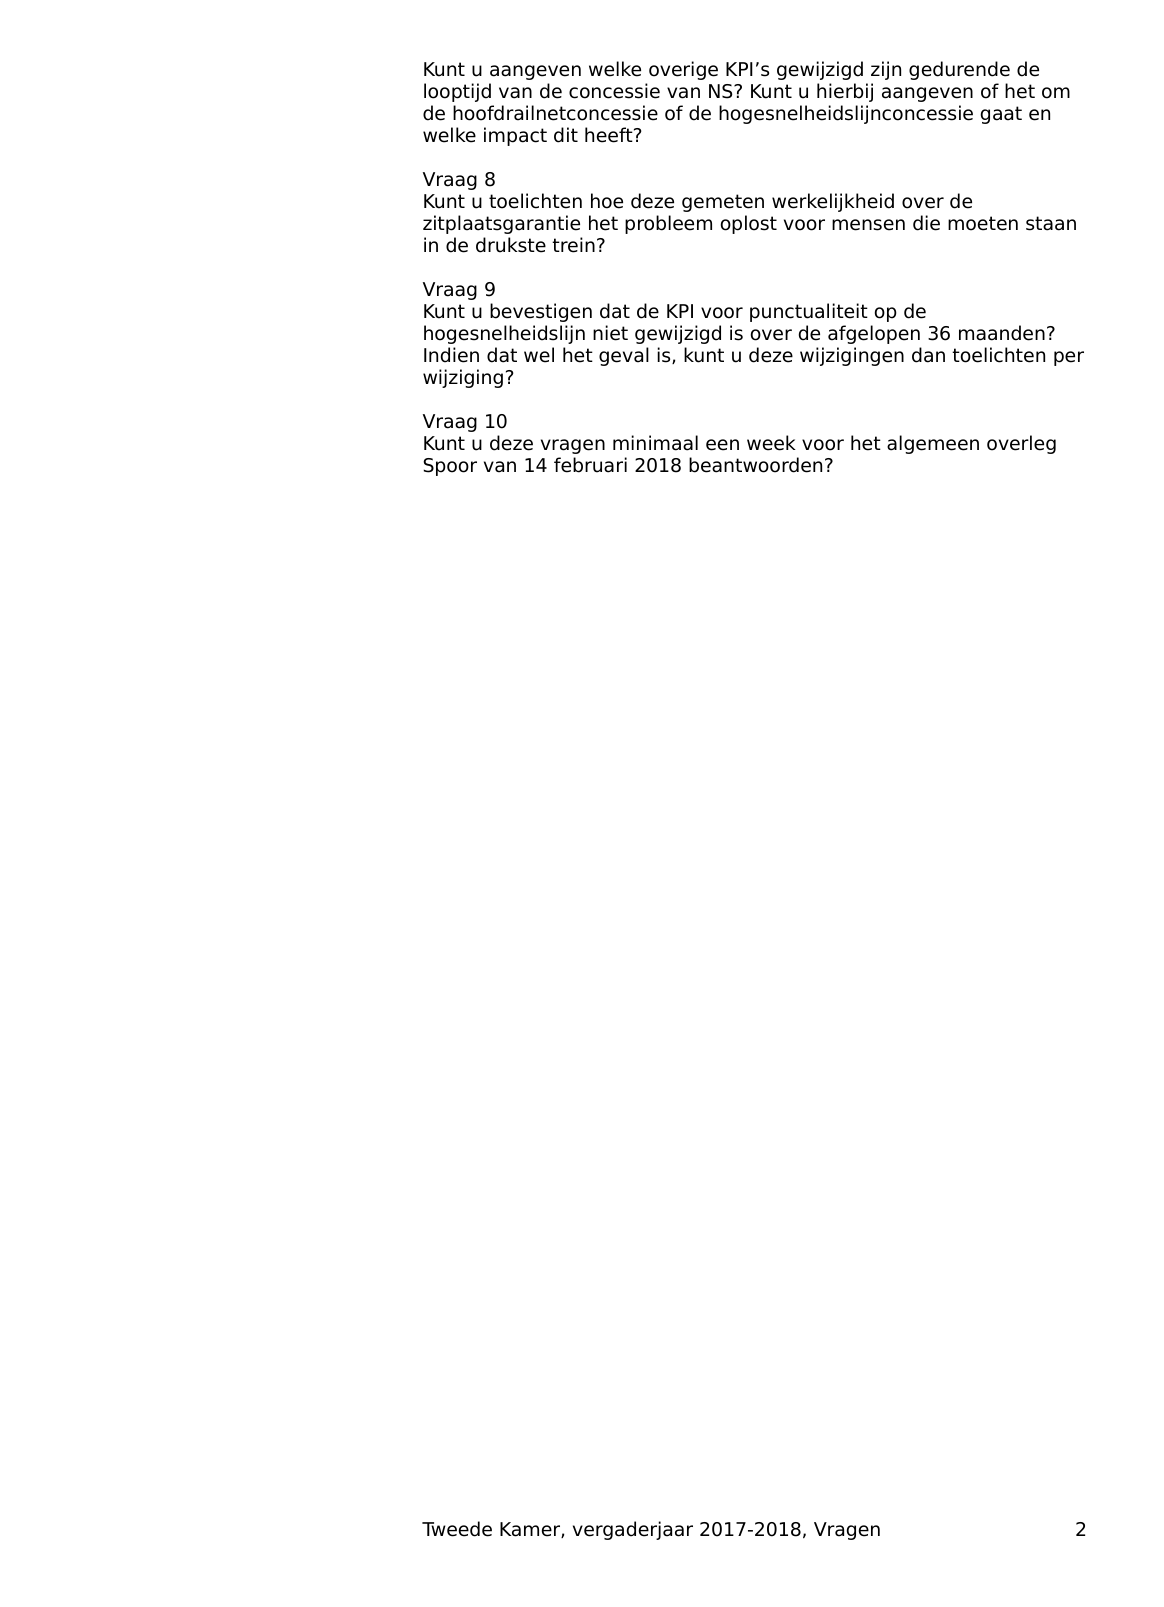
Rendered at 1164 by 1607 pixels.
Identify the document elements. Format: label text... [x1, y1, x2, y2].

text Kunt u aangeven welke overige KPI’s gewijzigd zijn gedurende de looptijd van de concessie van NS? Kunt u hierbij aangeven of het om de hoofdrailnetconcessie of de hogesnelheidslijnconcessie gaat en welke impact dit heeft? [422, 59, 1087, 147]
text Kunt u deze vragen minimaal een week voor het algemeen overleg Spoor van 14 februari 2018 beantwoorden? [422, 433, 1087, 477]
text Kunt u toelichten hoe deze gemeten werkelijkheid over de zitplaatsgarantie het probleem oplost voor mensen die moeten staan in de drukste trein? [422, 191, 1087, 257]
text Vraag 9 [422, 279, 1087, 301]
text Vraag 10 [422, 411, 1087, 433]
text Vraag 8 [422, 169, 1087, 191]
text Kunt u bevestigen dat de KPI voor punctualiteit op de hogesnelheidslijn niet gewijzigd is over de afgelopen 36 maanden? Indien dat wel het geval is, kunt u deze wijzigingen dan toelichten per wijziging? [422, 301, 1087, 389]
